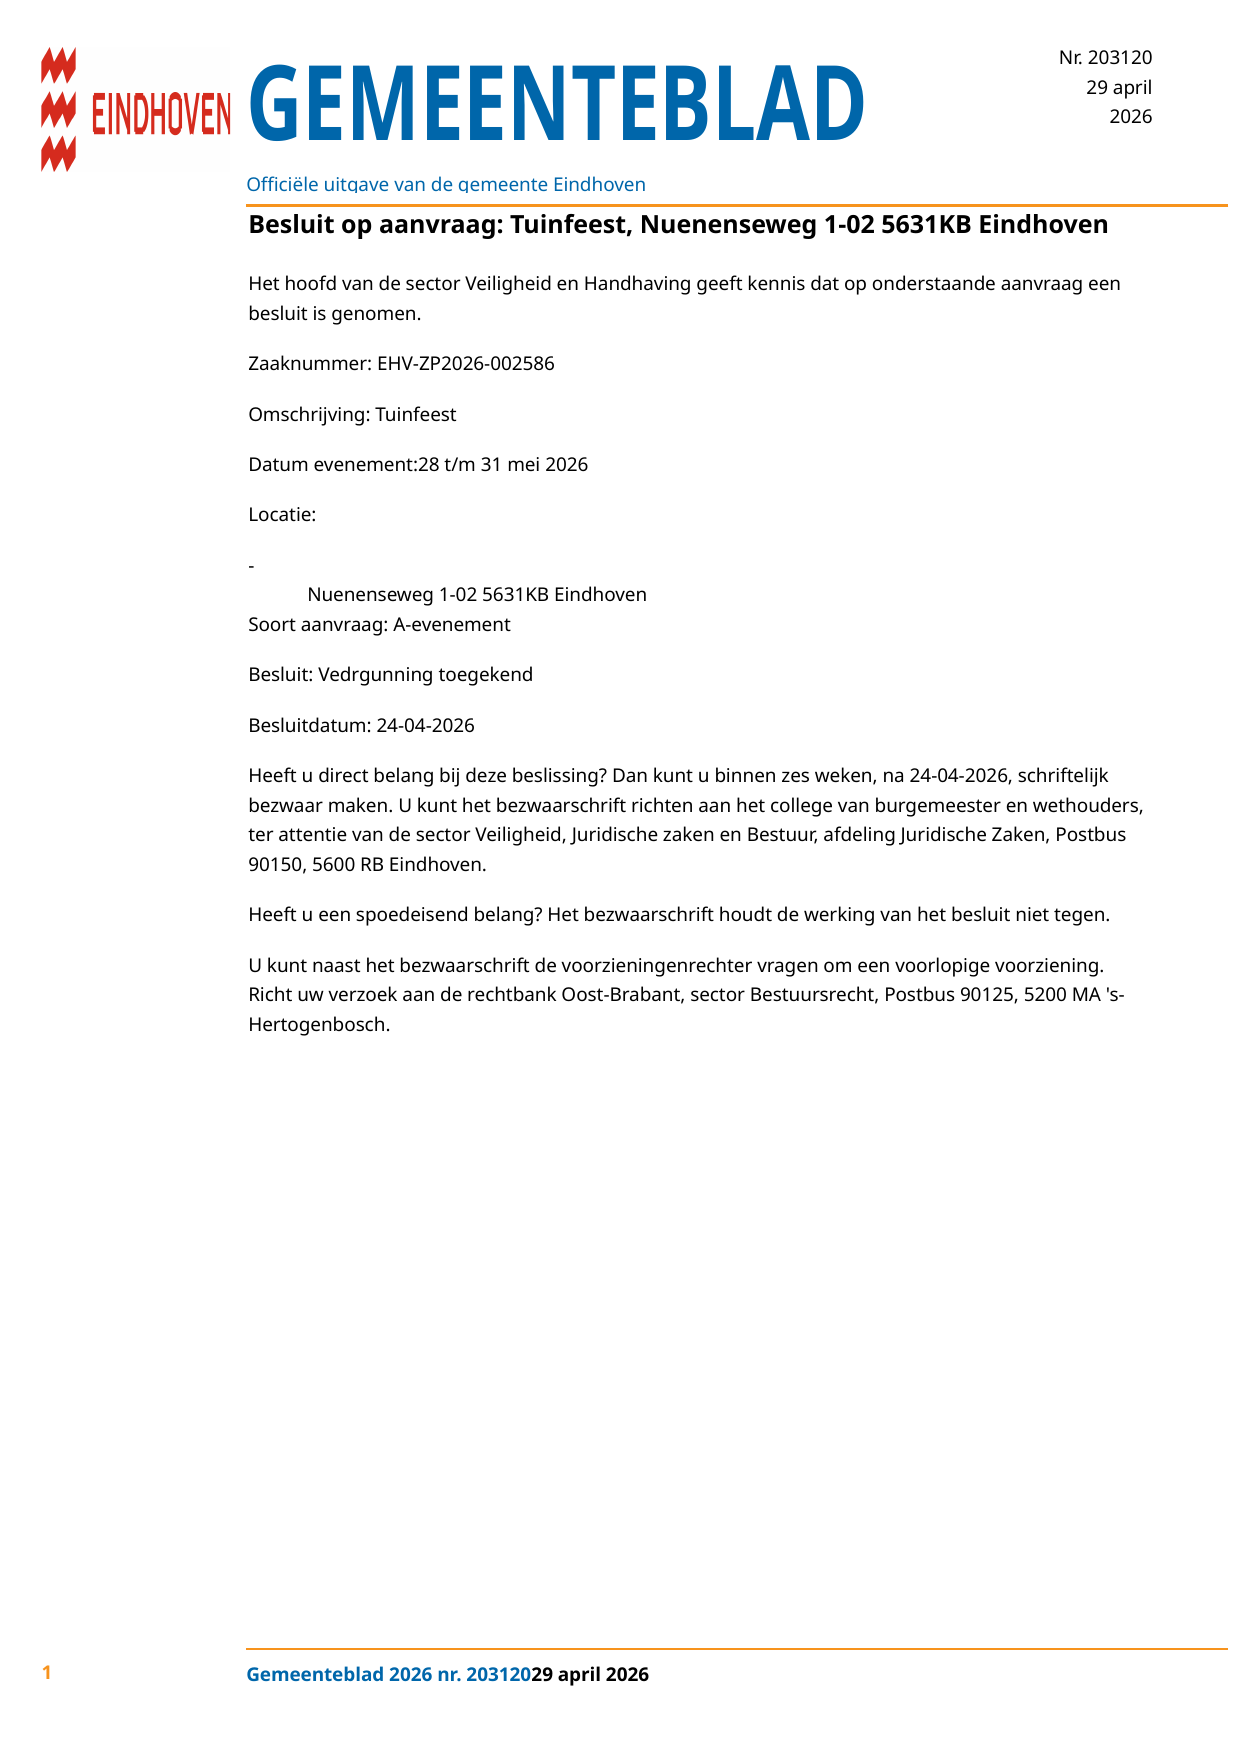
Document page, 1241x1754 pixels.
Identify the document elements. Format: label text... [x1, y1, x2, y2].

text Besluitdatum: 24-04-2026 [248, 712, 1152, 738]
list Nuenenseweg 1-02 5631KB Eindhoven [248, 582, 1152, 607]
picture [41, 47, 231, 172]
text Heeft u een spoedeisend belang? Het bezwaarschrift houdt de werking van het besluit niet tegen. [248, 902, 1152, 927]
text Omschrijving: Tuinfeest [248, 401, 1152, 426]
text Het hoofd van de sector Veiligheid en Handhaving geeft kennis dat op onderstaande aanvraag een besluit is genomen. [248, 270, 1152, 326]
text Soort aanvraag: A-evenement [248, 611, 1152, 637]
text Besluit: Vedrgunning toegekend [248, 662, 1152, 687]
text Locatie: [248, 502, 1152, 527]
text Datum evenement:28 t/m 31 mei 2026 [248, 451, 1152, 477]
text Besluit op aanvraag: Tuinfeest, Nuenenseweg 1-02 5631KB Eindhoven [248, 207, 1152, 241]
text Heeft u direct belang bij deze beslissing? Dan kunt u binnen zes weken, na 24-04-2026, schriftelijk bezwaar maken. U kunt het bezwaarschrift richten aan het college van burgemeester en wethouders, ter attentie van de sector Veiligheid, Juridische zaken en Bestuur, afdeling Juridische Zaken, Postbus 90150, 5600 RB Eindhoven. [248, 762, 1152, 877]
text Zaaknummer: EHV-ZP2026-002586 [248, 350, 1152, 376]
text U kunt naast het bezwaarschrift de voorzieningenrechter vragen om een voorlopige voorziening. Richt uw verzoek aan de rechtbank Oost-Brabant, sector Bestuursrecht, Postbus 90125, 5200 MA 's-Hertogenbosch. [248, 952, 1152, 1037]
